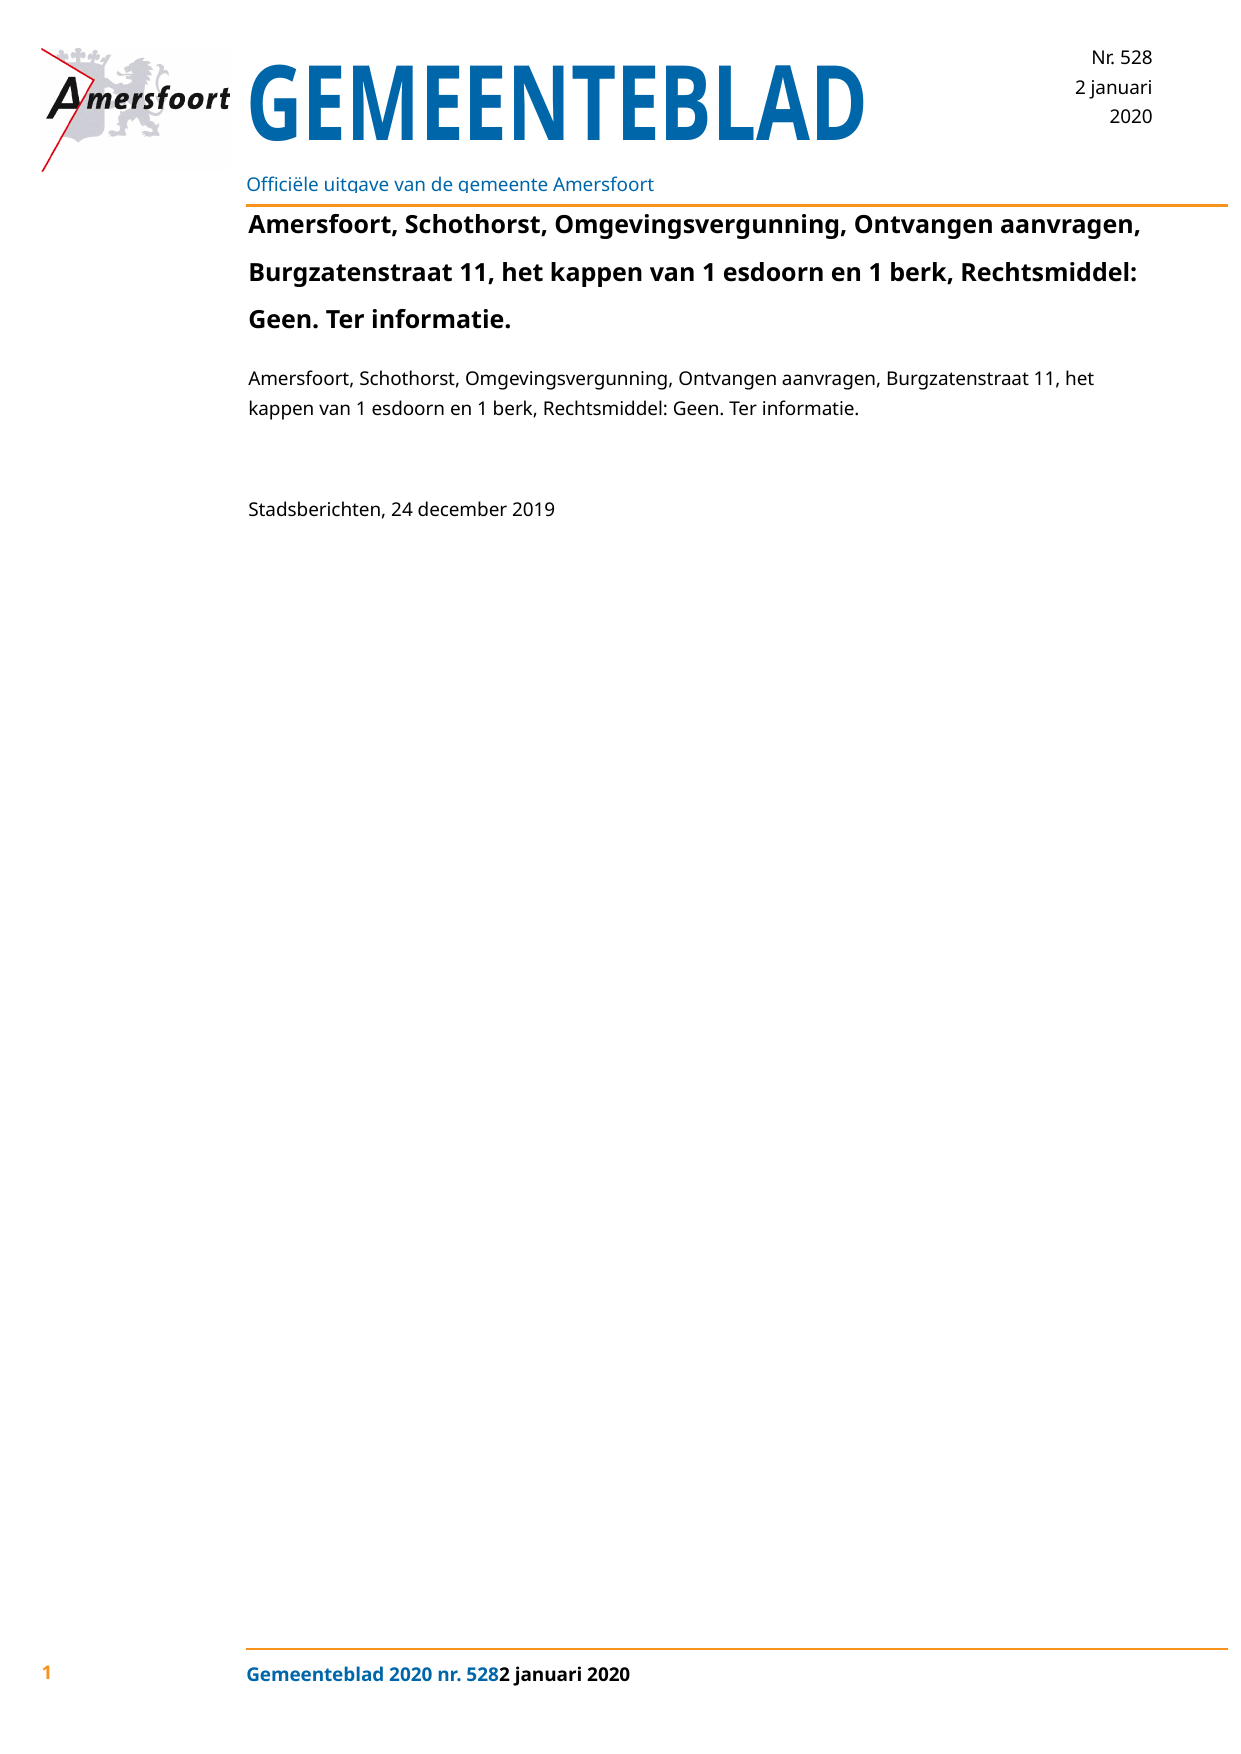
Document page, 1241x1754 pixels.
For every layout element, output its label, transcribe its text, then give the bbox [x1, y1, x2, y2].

text Stadsberichten, 24 december 2019 [248, 496, 1152, 522]
text Amersfoort, Schothorst, Omgevingsvergunning, Ontvangen aanvragen, Burgzatenstraat 11, het kappen van 1 esdoorn en 1 berk, Rechtsmiddel: Geen. Ter informatie. [248, 366, 1152, 421]
text Amersfoort, Schothorst, Omgevingsvergunning, Ontvangen aanvragen, Burgzatenstraat 11, het kappen van 1 esdoorn en 1 berk, Rechtsmiddel: Geen. Ter informatie. [248, 207, 1152, 336]
picture [41, 47, 231, 172]
